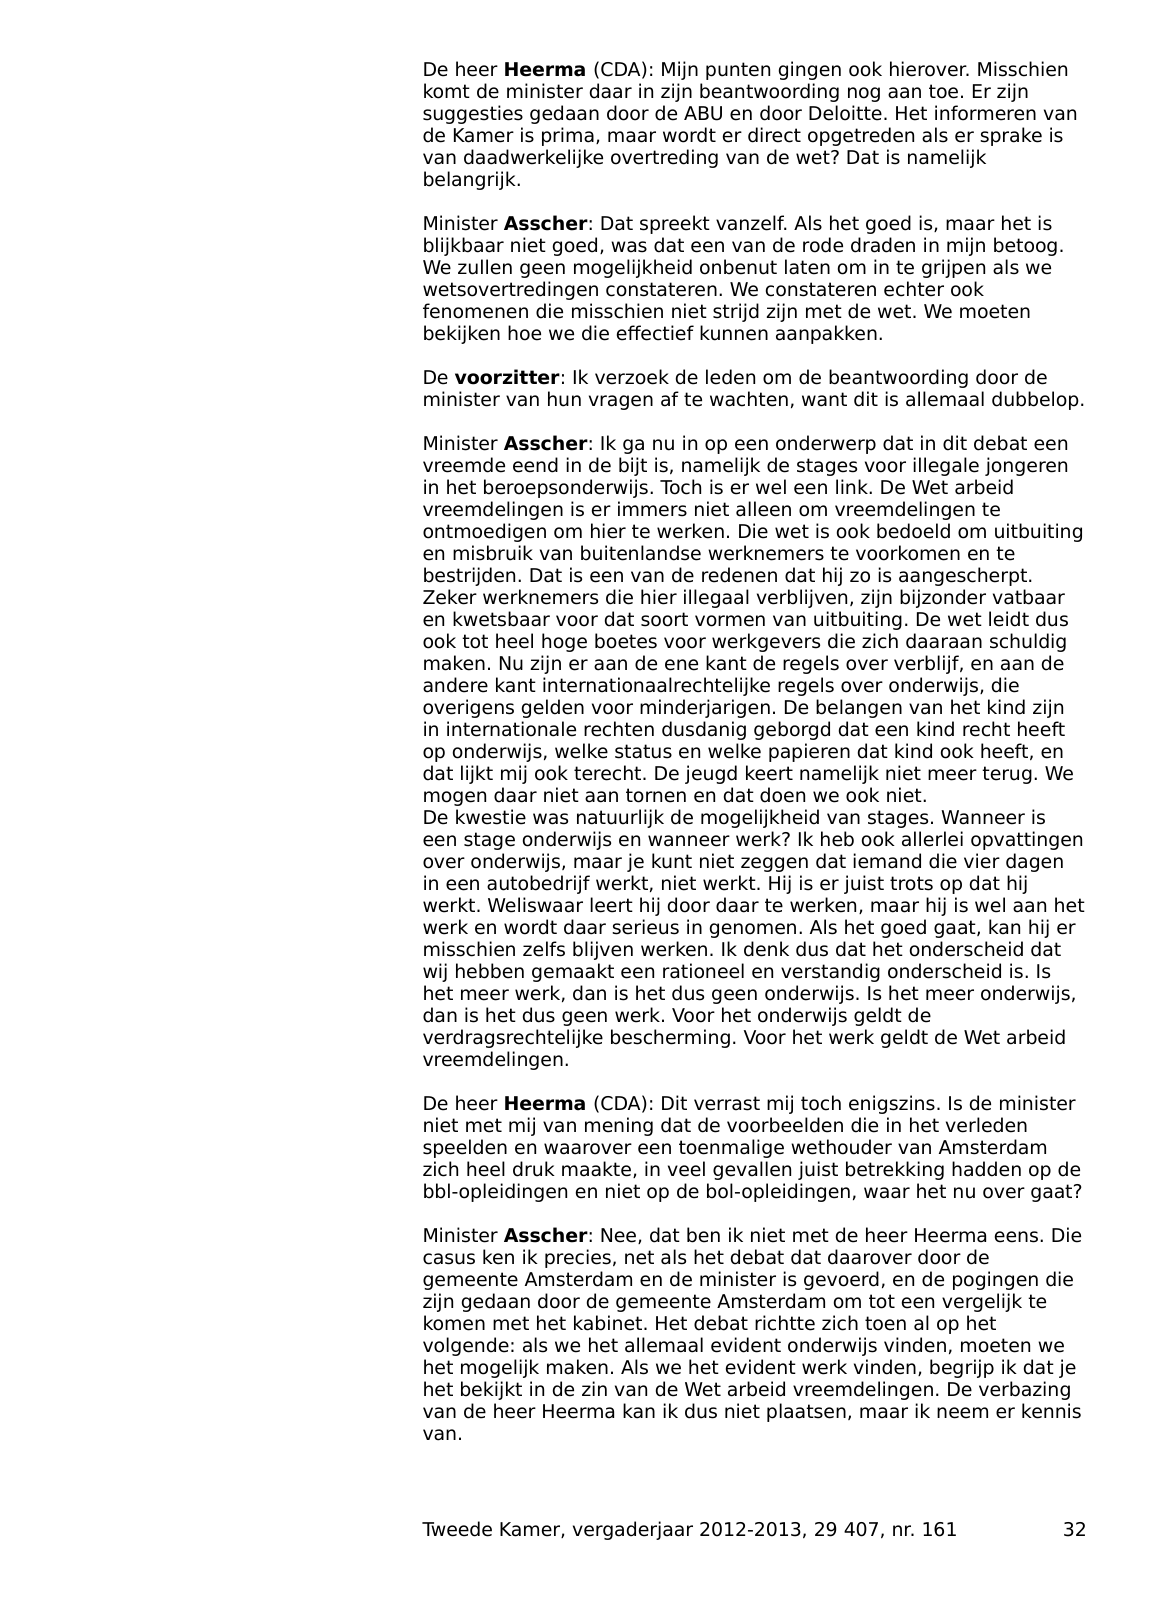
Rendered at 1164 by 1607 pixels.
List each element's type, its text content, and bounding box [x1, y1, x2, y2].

text Minister Asscher: Ik ga nu in op een onderwerp dat in dit debat een vreemde eend in de bijt is, namelijk de stages voor illegale jongeren in het beroepsonderwijs. Toch is er wel een link. De Wet arbeid vreemdelingen is er immers niet alleen om vreemdelingen te ontmoedigen om hier te werken. Die wet is ook bedoeld om uitbuiting en misbruik van buitenlandse werknemers te voorkomen en te bestrijden. Dat is een van de redenen dat hij zo is aangescherpt. Zeker werknemers die hier illegaal verblijven, zijn bijzonder vatbaar en kwetsbaar voor dat soort vormen van uitbuiting. De wet leidt dus ook tot heel hoge boetes voor werkgevers die zich daaraan schuldig maken. Nu zijn er aan de ene kant de regels over verblijf, en aan de andere kant internationaalrechtelijke regels over onderwijs, die overigens gelden voor minderjarigen. De belangen van het kind zijn in internationale rechten dusdanig geborgd dat een kind recht heeft op onderwijs, welke status en welke papieren dat kind ook heeft, en dat lijkt mij ook terecht. De jeugd keert namelijk niet meer terug. We mogen daar niet aan tornen en dat doen we ook niet. [422, 433, 1087, 807]
text De kwestie was natuurlijk de mogelijkheid van stages. Wanneer is een stage onderwijs en wanneer werk? Ik heb ook allerlei opvattingen over onderwijs, maar je kunt niet zeggen dat iemand die vier dagen in een autobedrijf werkt, niet werkt. Hij is er juist trots op dat hij werkt. Weliswaar leert hij door daar te werken, maar hij is wel aan het werk en wordt daar serieus in genomen. Als het goed gaat, kan hij er misschien zelfs blijven werken. Ik denk dus dat het onderscheid dat wij hebben gemaakt een rationeel en verstandig onderscheid is. Is het meer werk, dan is het dus geen onderwijs. Is het meer onderwijs, dan is het dus geen werk. Voor het onderwijs geldt de verdragsrechtelijke bescherming. Voor het werk geldt de Wet arbeid vreemdelingen. [422, 807, 1087, 1071]
text Minister Asscher: Dat spreekt vanzelf. Als het goed is, maar het is blijkbaar niet goed, was dat een van de rode draden in mijn betoog. We zullen geen mogelijkheid onbenut laten om in te grijpen als we wetsovertredingen constateren. We constateren echter ook fenomenen die misschien niet strijd zijn met de wet. We moeten bekijken hoe we die effectief kunnen aanpakken. [422, 213, 1087, 345]
text De voorzitter: Ik verzoek de leden om de beantwoording door de minister van hun vragen af te wachten, want dit is allemaal dubbelop. [422, 367, 1087, 411]
text De heer Heerma (CDA): Mijn punten gingen ook hierover. Misschien komt de minister daar in zijn beantwoording nog aan toe. Er zijn suggesties gedaan door de ABU en door Deloitte. Het informeren van de Kamer is prima, maar wordt er direct opgetreden als er sprake is van daadwerkelijke overtreding van de wet? Dat is namelijk belangrijk. [422, 59, 1087, 191]
text De heer Heerma (CDA): Dit verrast mij toch enigszins. Is de minister niet met mij van mening dat de voorbeelden die in het verleden speelden en waarover een toenmalige wethouder van Amsterdam zich heel druk maakte, in veel gevallen juist betrekking hadden op de bbl-opleidingen en niet op de bol-opleidingen, waar het nu over gaat? [422, 1093, 1087, 1203]
text Minister Asscher: Nee, dat ben ik niet met de heer Heerma eens. Die casus ken ik precies, net als het debat dat daarover door de gemeente Amsterdam en de minister is gevoerd, en de pogingen die zijn gedaan door de gemeente Amsterdam om tot een vergelijk te komen met het kabinet. Het debat richtte zich toen al op het volgende: als we het allemaal evident onderwijs vinden, moeten we het mogelijk maken. Als we het evident werk vinden, begrijp ik dat je het bekijkt in de zin van de Wet arbeid vreemdelingen. De verbazing van de heer Heerma kan ik dus niet plaatsen, maar ik neem er kennis van. [422, 1225, 1087, 1445]
